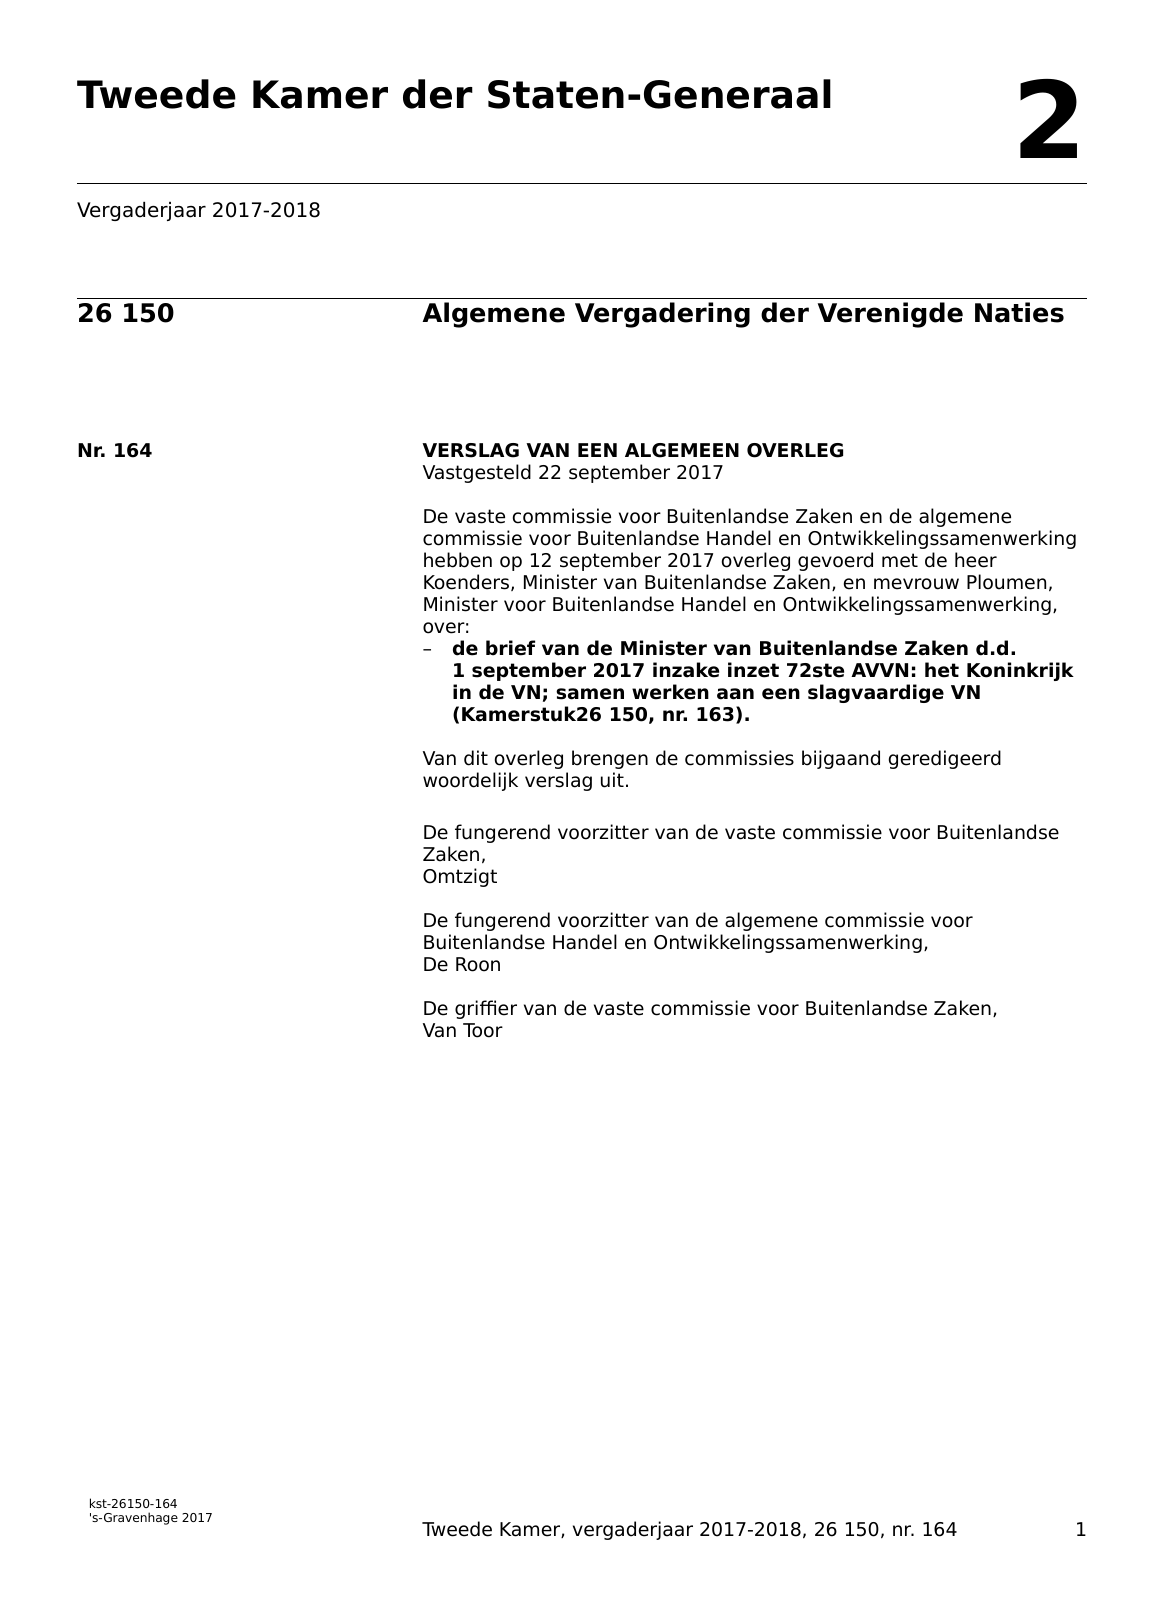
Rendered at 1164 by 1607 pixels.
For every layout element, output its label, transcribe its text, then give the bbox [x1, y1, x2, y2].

subtitle 26 150 Algemene Vergadering der Verenigde Naties [77, 299, 1087, 329]
table_cell Vergaderjaar 2017-2018 [77, 184, 1087, 298]
table_header 2 [886, 59, 1087, 183]
subtitle Nr. 164 VERSLAG VAN EEN ALGEMEEN OVERLEG [77, 440, 1087, 462]
text De fungerend voorzitter van de algemene commissie voor Buitenlandse Handel en Ontwikkelingssamenwerking, De Roon [422, 910, 1087, 976]
text De fungerend voorzitter van de vaste commissie voor Buitenlandse Zaken, Omtzigt [422, 822, 1087, 888]
text Vastgesteld 22 september 2017 [422, 462, 1087, 484]
text De griffier van de vaste commissie voor Buitenlandse Zaken, Van Toor [422, 998, 1087, 1042]
text – de brief van de Minister van Buitenlandse Zaken d.d. 1 september 2017 inzake inzet 72ste AVVN: het Koninkrijk in de VN; samen werken aan een slagvaardige VN (Kamerstuk26 150, nr. 163). [422, 638, 1087, 726]
text Van dit overleg brengen de commissies bijgaand geredigeerd woordelijk verslag uit. [422, 748, 1087, 792]
text De vaste commissie voor Buitenlandse Zaken en de algemene commissie voor Buitenlandse Handel en Ontwikkelingssamenwerking hebben op 12 september 2017 overleg gevoerd met de heer Koenders, Minister van Buitenlandse Zaken, en mevrouw Ploumen, Minister voor Buitenlandse Handel en Ontwikkelingssamenwerking, over: [422, 506, 1087, 638]
text kst-26150-164 [88, 1497, 323, 1511]
table_header Tweede Kamer der Staten-Generaal [77, 59, 886, 183]
text 's-Gravenhage 2017 [88, 1511, 323, 1525]
